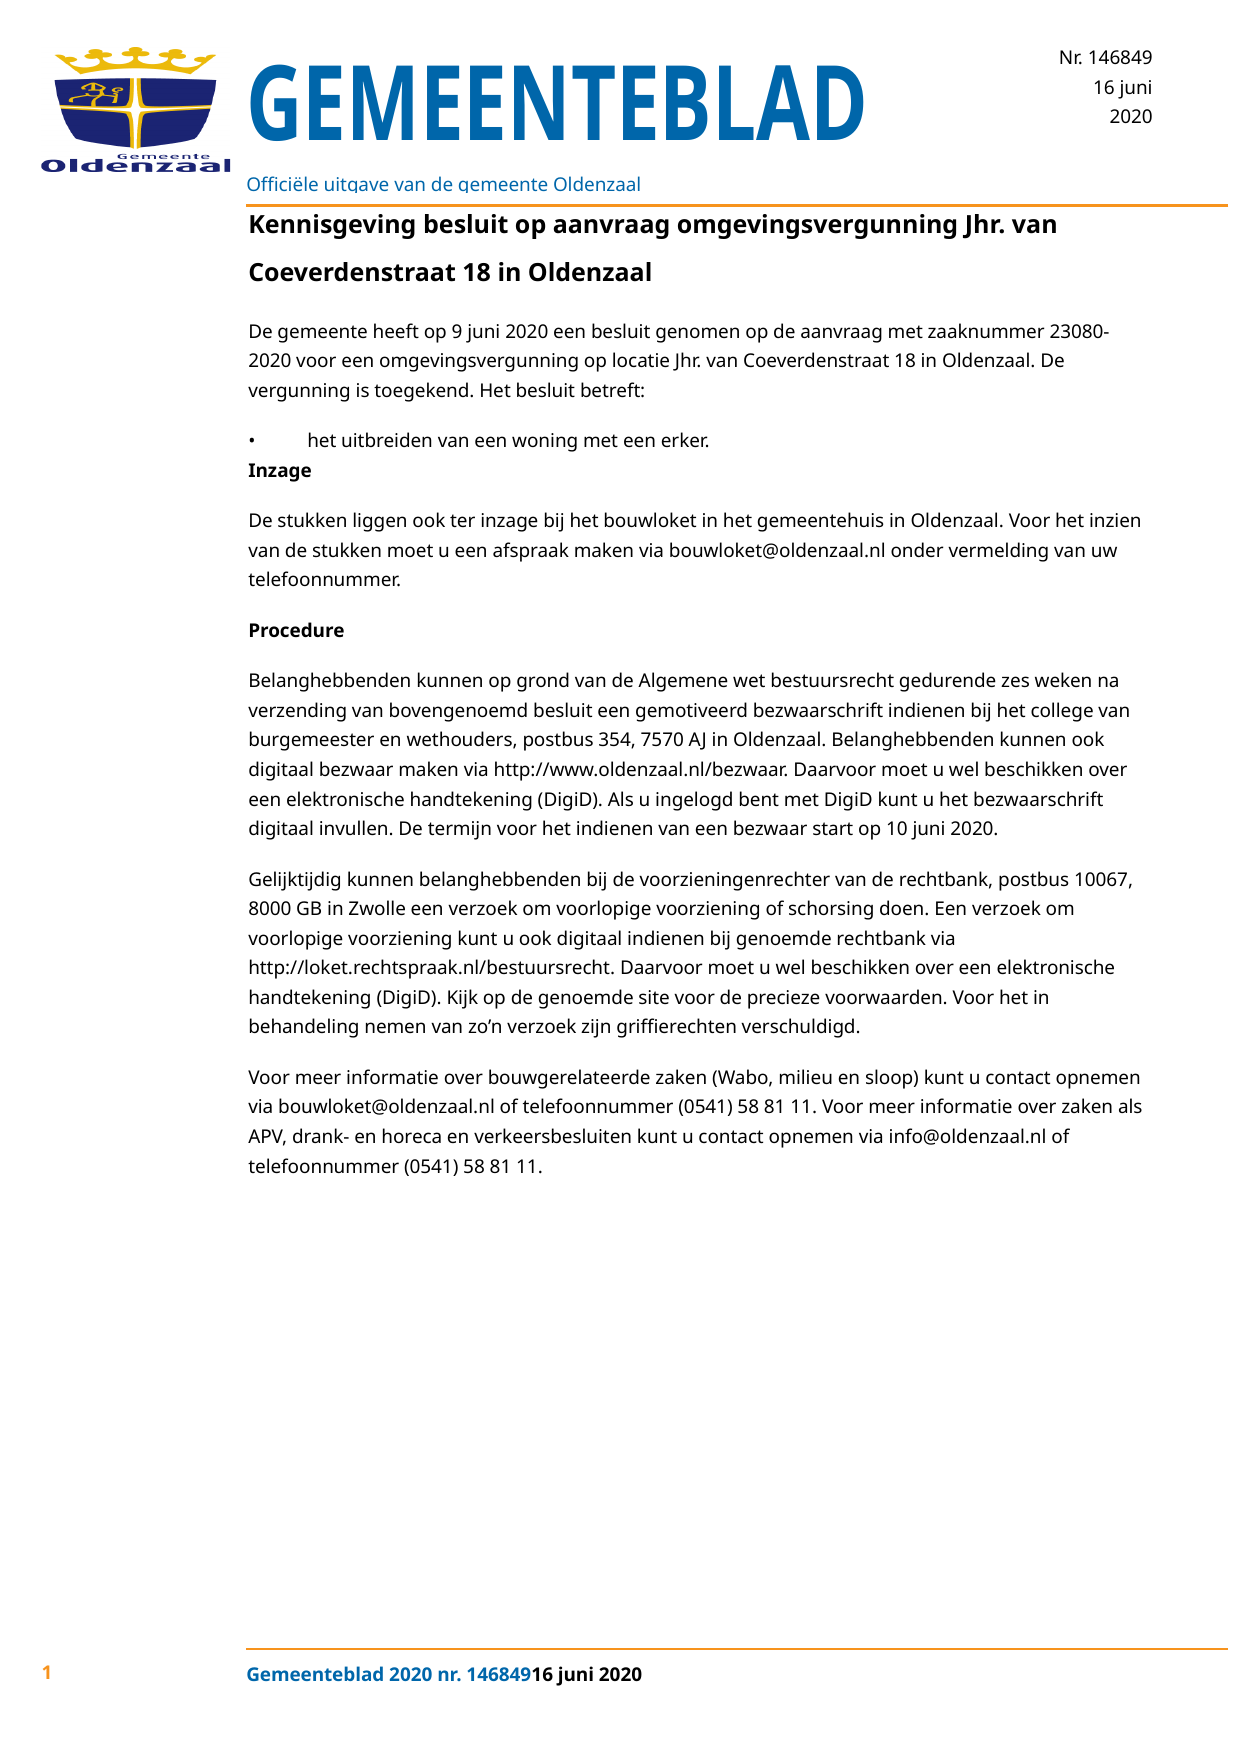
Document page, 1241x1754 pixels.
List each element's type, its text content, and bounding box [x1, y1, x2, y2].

text Inzage [248, 457, 1152, 483]
text De stukken liggen ook ter inzage bij het bouwloket in het gemeentehuis in Oldenzaal. Voor het inzien van de stukken moet u een afspraak maken via bouwloket@oldenzaal.nl onder vermelding van uw telefoonnummer. [248, 507, 1152, 592]
list het uitbreiden van een woning met een erker. [248, 427, 1152, 453]
text Voor meer informatie over bouwgerelateerde zaken (Wabo, milieu en sloop) kunt u contact opnemen via bouwloket@oldenzaal.nl of telefoonnummer (0541) 58 81 11. Voor meer informatie over zaken als APV, drank- en horeca en verkeersbesluiten kunt u contact opnemen via info@oldenzaal.nl of telefoonnummer (0541) 58 81 11. [248, 1064, 1152, 1179]
text Belanghebbenden kunnen op grond van de Algemene wet bestuursrecht gedurende zes weken na verzending van bovengenoemd besluit een gemotiveerd bezwaarschrift indienen bij het college van burgemeester en wethouders, postbus 354, 7570 AJ in Oldenzaal. Belanghebbenden kunnen ook digitaal bezwaar maken via http://www.oldenzaal.nl/bezwaar. Daarvoor moet u wel beschikken over een elektronische handtekening (DigiD). Als u ingelogd bent met DigiD kunt u het bezwaarschrift digitaal invullen. De termijn voor het indienen van een bezwaar start op 10 juni 2020. [248, 667, 1152, 841]
text Kennisgeving besluit op aanvraag omgevingsvergunning Jhr. van Coeverdenstraat 18 in Oldenzaal [248, 207, 1152, 288]
text Gelijktijdig kunnen belanghebbenden bij de voorzieningenrechter van de rechtbank, postbus 10067, 8000 GB in Zwolle een verzoek om voorlopige voorziening of schorsing doen. Een verzoek om voorlopige voorziening kunt u ook digitaal indienen bij genoemde rechtbank via http://loket.rechtspraak.nl/bestuursrecht. Daarvoor moet u wel beschikken over een elektronische handtekening (DigiD). Kijk op de genoemde site voor de precieze voorwaarden. Voor het in behandeling nemen van zo’n verzoek zijn griffierechten verschuldigd. [248, 866, 1152, 1039]
text Procedure [248, 617, 1152, 643]
picture [41, 47, 231, 172]
text De gemeente heeft op 9 juni 2020 een besluit genomen op de aanvraag met zaaknummer 23080-2020 voor een omgevingsvergunning op locatie Jhr. van Coeverdenstraat 18 in Oldenzaal. De vergunning is toegekend. Het besluit betreft: [248, 318, 1152, 403]
